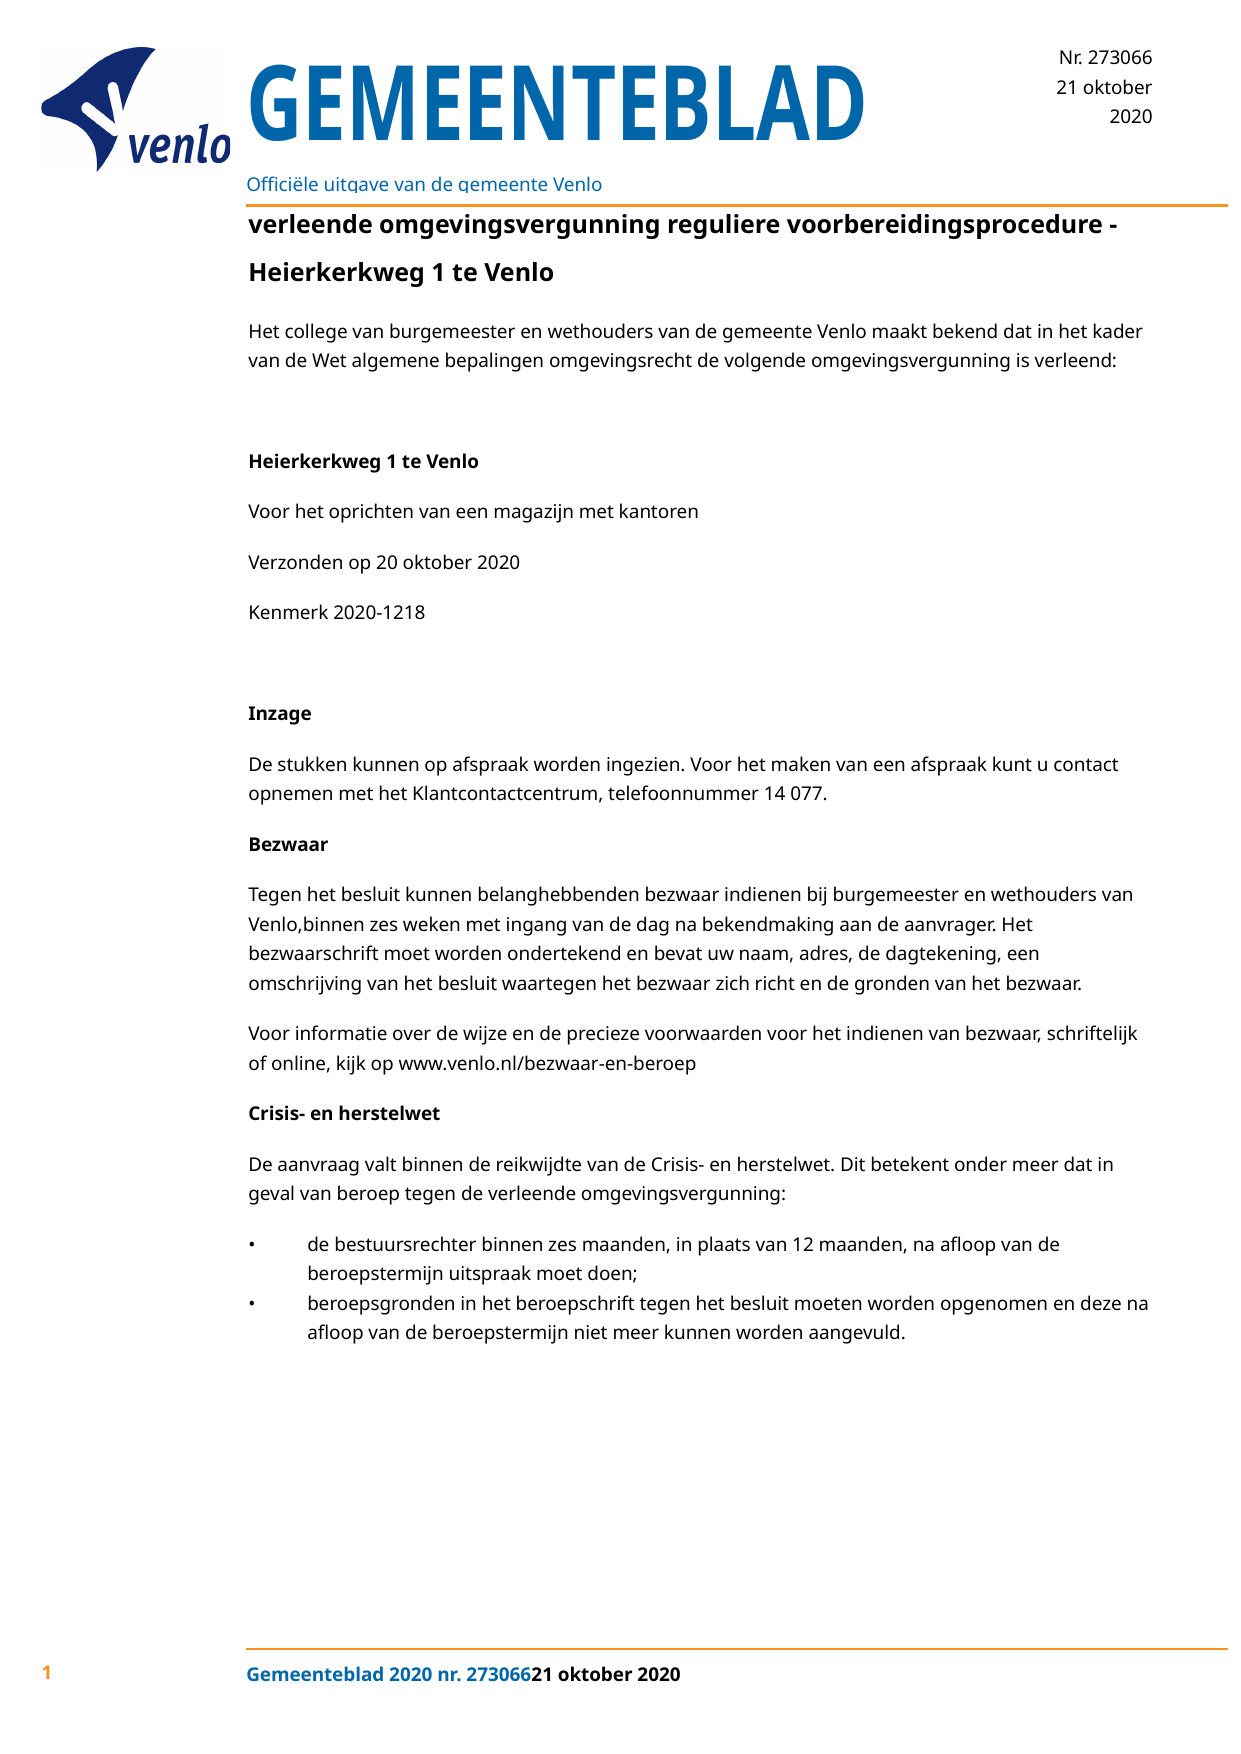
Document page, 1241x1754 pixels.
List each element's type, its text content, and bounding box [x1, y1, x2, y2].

text Voor informatie over de wijze en de precieze voorwaarden voor het indienen van bezwaar, schriftelijk of online, kijk op www.venlo.nl/bezwaar-en-beroep [248, 1020, 1152, 1076]
text verleende omgevingsvergunning reguliere voorbereidingsprocedure - Heierkerkweg 1 te Venlo [248, 207, 1152, 288]
picture [41, 47, 231, 172]
text Bezwaar [248, 831, 1152, 857]
list de bestuursrechter binnen zes maanden, in plaats van 12 maanden, na afloop van de beroepstermijn uitspraak moet doen; [248, 1231, 1152, 1286]
list beroepsgronden in het beroepschrift tegen het besluit moeten worden opgenomen en deze na afloop van de beroepstermijn niet meer kunnen worden aangevuld. [248, 1290, 1152, 1345]
text Tegen het besluit kunnen belanghebbenden bezwaar indienen bij burgemeester en wethouders van Venlo,binnen zes weken met ingang van de dag na bekendmaking aan de aanvrager. Het bezwaarschrift moet worden ondertekend en bevat uw naam, adres, de dagtekening, een omschrijving van het besluit waartegen het bezwaar zich richt en de gronden van het bezwaar. [248, 881, 1152, 996]
text Inzage [248, 700, 1152, 726]
text Heierkerkweg 1 te Venlo [248, 448, 1152, 474]
text Voor het oprichten van een magazijn met kantoren [248, 499, 1152, 524]
text De stukken kunnen op afspraak worden ingezien. Voor het maken van een afspraak kunt u contact opnemen met het Klantcontactcentrum, telefoonnummer 14 077. [248, 751, 1152, 806]
text Het college van burgemeester en wethouders van de gemeente Venlo maakt bekend dat in het kader van de Wet algemene bepalingen omgevingsrecht de volgende omgevingsvergunning is verleend: [248, 318, 1152, 373]
text Crisis- en herstelwet [248, 1100, 1152, 1126]
text Verzonden op 20 oktober 2020 [248, 549, 1152, 575]
text Kenmerk 2020-1218 [248, 599, 1152, 625]
text De aanvraag valt binnen de reikwijdte van de Crisis- en herstelwet. Dit betekent onder meer dat in geval van beroep tegen de verleende omgevingsvergunning: [248, 1151, 1152, 1206]
